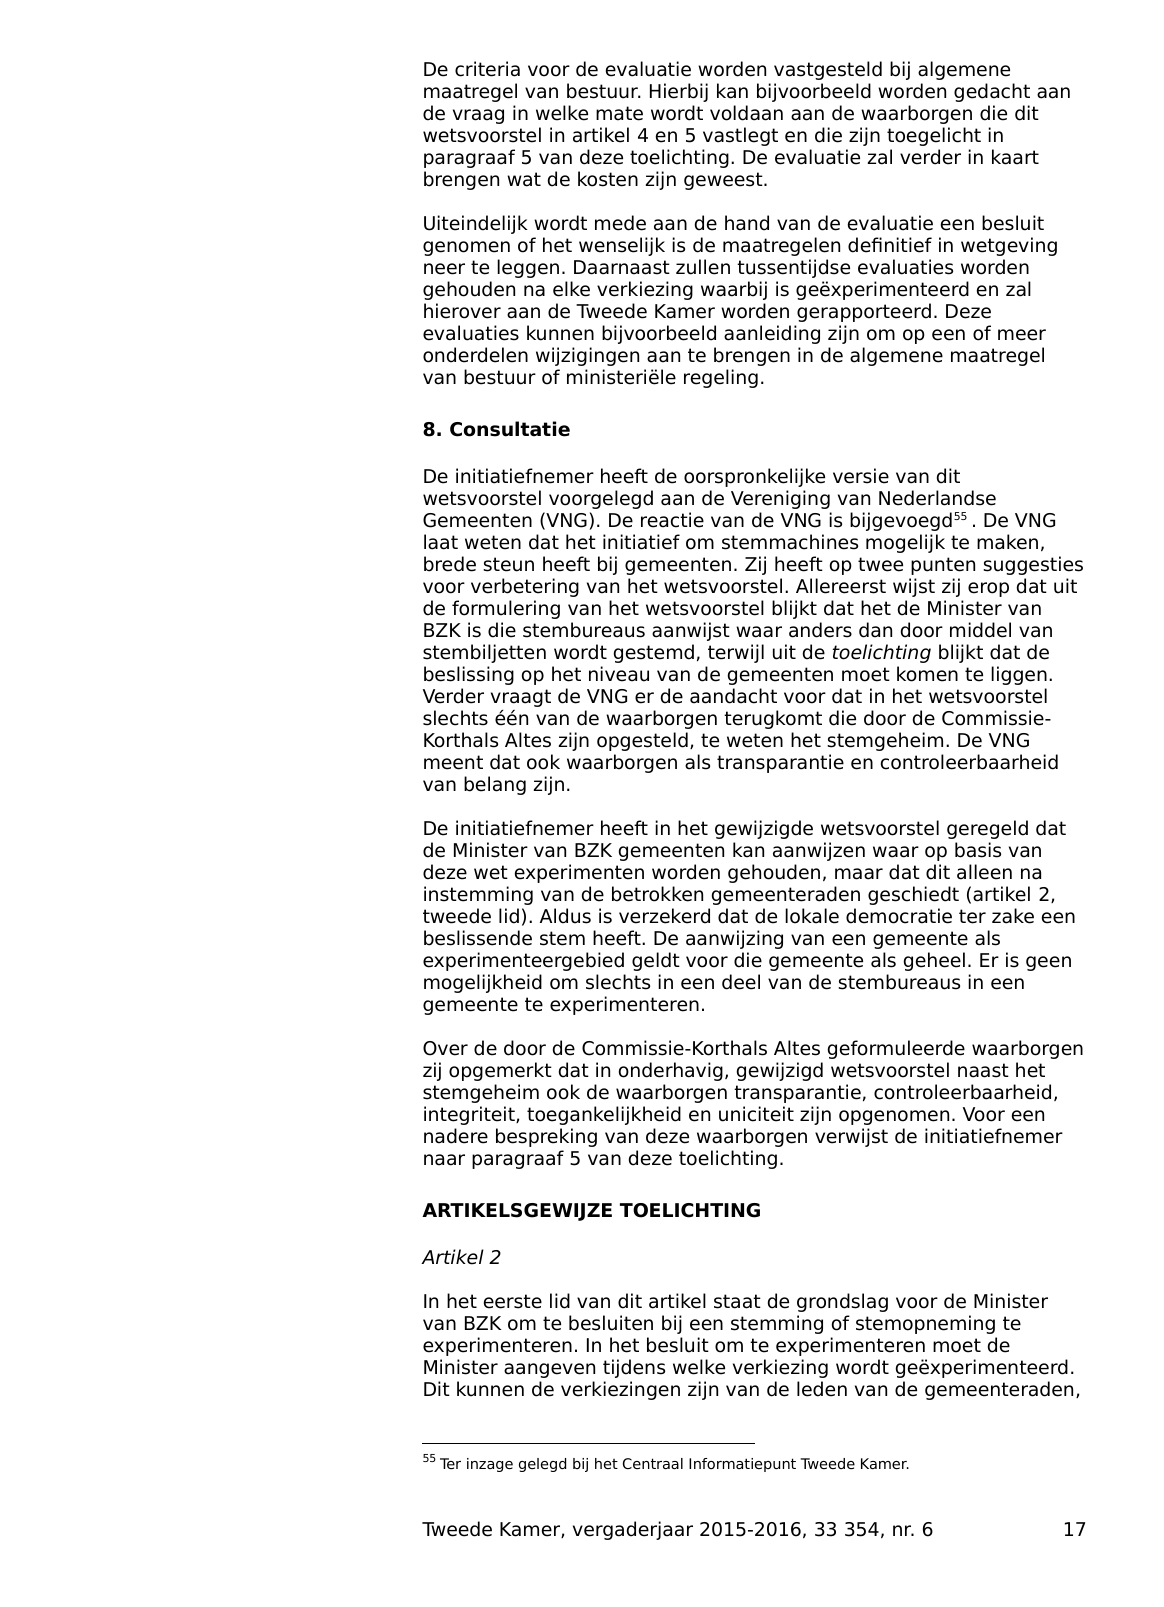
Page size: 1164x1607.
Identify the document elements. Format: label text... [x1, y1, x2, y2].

subtitle ARTIKELSGEWIJZE TOELICHTING [422, 1200, 1087, 1222]
text Uiteindelijk wordt mede aan de hand van de evaluatie een besluit genomen of het wenselijk is de maatregelen definitief in wetgeving neer te leggen. Daarnaast zullen tussentijdse evaluaties worden gehouden na elke verkiezing waarbij is geëxperimenteerd en zal hierover aan de Tweede Kamer worden gerapporteerd. Deze evaluaties kunnen bijvoorbeeld aanleiding zijn om op een of meer onderdelen wijzigingen aan te brengen in de algemene maatregel van bestuur of ministeriële regeling. [422, 213, 1087, 389]
subtitle 8. Consultatie [422, 419, 1087, 441]
text Over de door de Commissie-Korthals Altes geformuleerde waarborgen zij opgemerkt dat in onderhavig, gewijzigd wetsvoorstel naast het stemgeheim ook de waarborgen transparantie, controleerbaarheid, integriteit, toegankelijkheid en uniciteit zijn opgenomen. Voor een nadere bespreking van deze waarborgen verwijst de initiatiefnemer naar paragraaf 5 van deze toelichting. [422, 1038, 1087, 1170]
text Ter inzage gelegd bij het Centraal Informatiepunt Tweede Kamer. [422, 1452, 1087, 1474]
text De initiatiefnemer heeft in het gewijzigde wetsvoorstel geregeld dat de Minister van BZK gemeenten kan aanwijzen waar op basis van deze wet experimenten worden gehouden, maar dat dit alleen na instemming van de betrokken gemeenteraden geschiedt (artikel 2, tweede lid). Aldus is verzekerd dat de lokale democratie ter zake een beslissende stem heeft. De aanwijzing van een gemeente als experimenteergebied geldt voor die gemeente als geheel. Er is geen mogelijkheid om slechts in een deel van de stembureaus in een gemeente te experimenteren. [422, 818, 1087, 1016]
text De initiatiefnemer heeft de oorspronkelijke versie van dit wetsvoorstel voorgelegd aan de Vereniging van Nederlandse Gemeenten (VNG). De reactie van de VNG is bijgevoegd. De VNG laat weten dat het initiatief om stemmachines mogelijk te maken, brede steun heeft bij gemeenten. Zij heeft op twee punten suggesties voor verbetering van het wetsvoorstel. Allereerst wijst zij erop dat uit de formulering van het wetsvoorstel blijkt dat het de Minister van BZK is die stembureaus aanwijst waar anders dan door middel van stembiljetten wordt gestemd, terwijl uit de toelichting blijkt dat de beslissing op het niveau van de gemeenten moet komen te liggen. Verder vraagt de VNG er de aandacht voor dat in het wetsvoorstel slechts één van de waarborgen terugkomt die door de Commissie-Korthals Altes zijn opgesteld, te weten het stemgeheim. De VNG meent dat ook waarborgen als transparantie en controleerbaarheid van belang zijn. [422, 466, 1087, 796]
subtitle Artikel 2 [422, 1247, 1087, 1269]
text In het eerste lid van dit artikel staat de grondslag voor de Minister van BZK om te besluiten bij een stemming of stemopneming te experimenteren. In het besluit om te experimenteren moet de Minister aangeven tijdens welke verkiezing wordt geëxperimenteerd. Dit kunnen de verkiezingen zijn van de leden van de gemeenteraden, [422, 1291, 1087, 1401]
text De criteria voor de evaluatie worden vastgesteld bij algemene maatregel van bestuur. Hierbij kan bijvoorbeeld worden gedacht aan de vraag in welke mate wordt voldaan aan de waarborgen die dit wetsvoorstel in artikel 4 en 5 vastlegt en die zijn toegelicht in paragraaf 5 van deze toelichting. De evaluatie zal verder in kaart brengen wat de kosten zijn geweest. [422, 59, 1087, 191]
